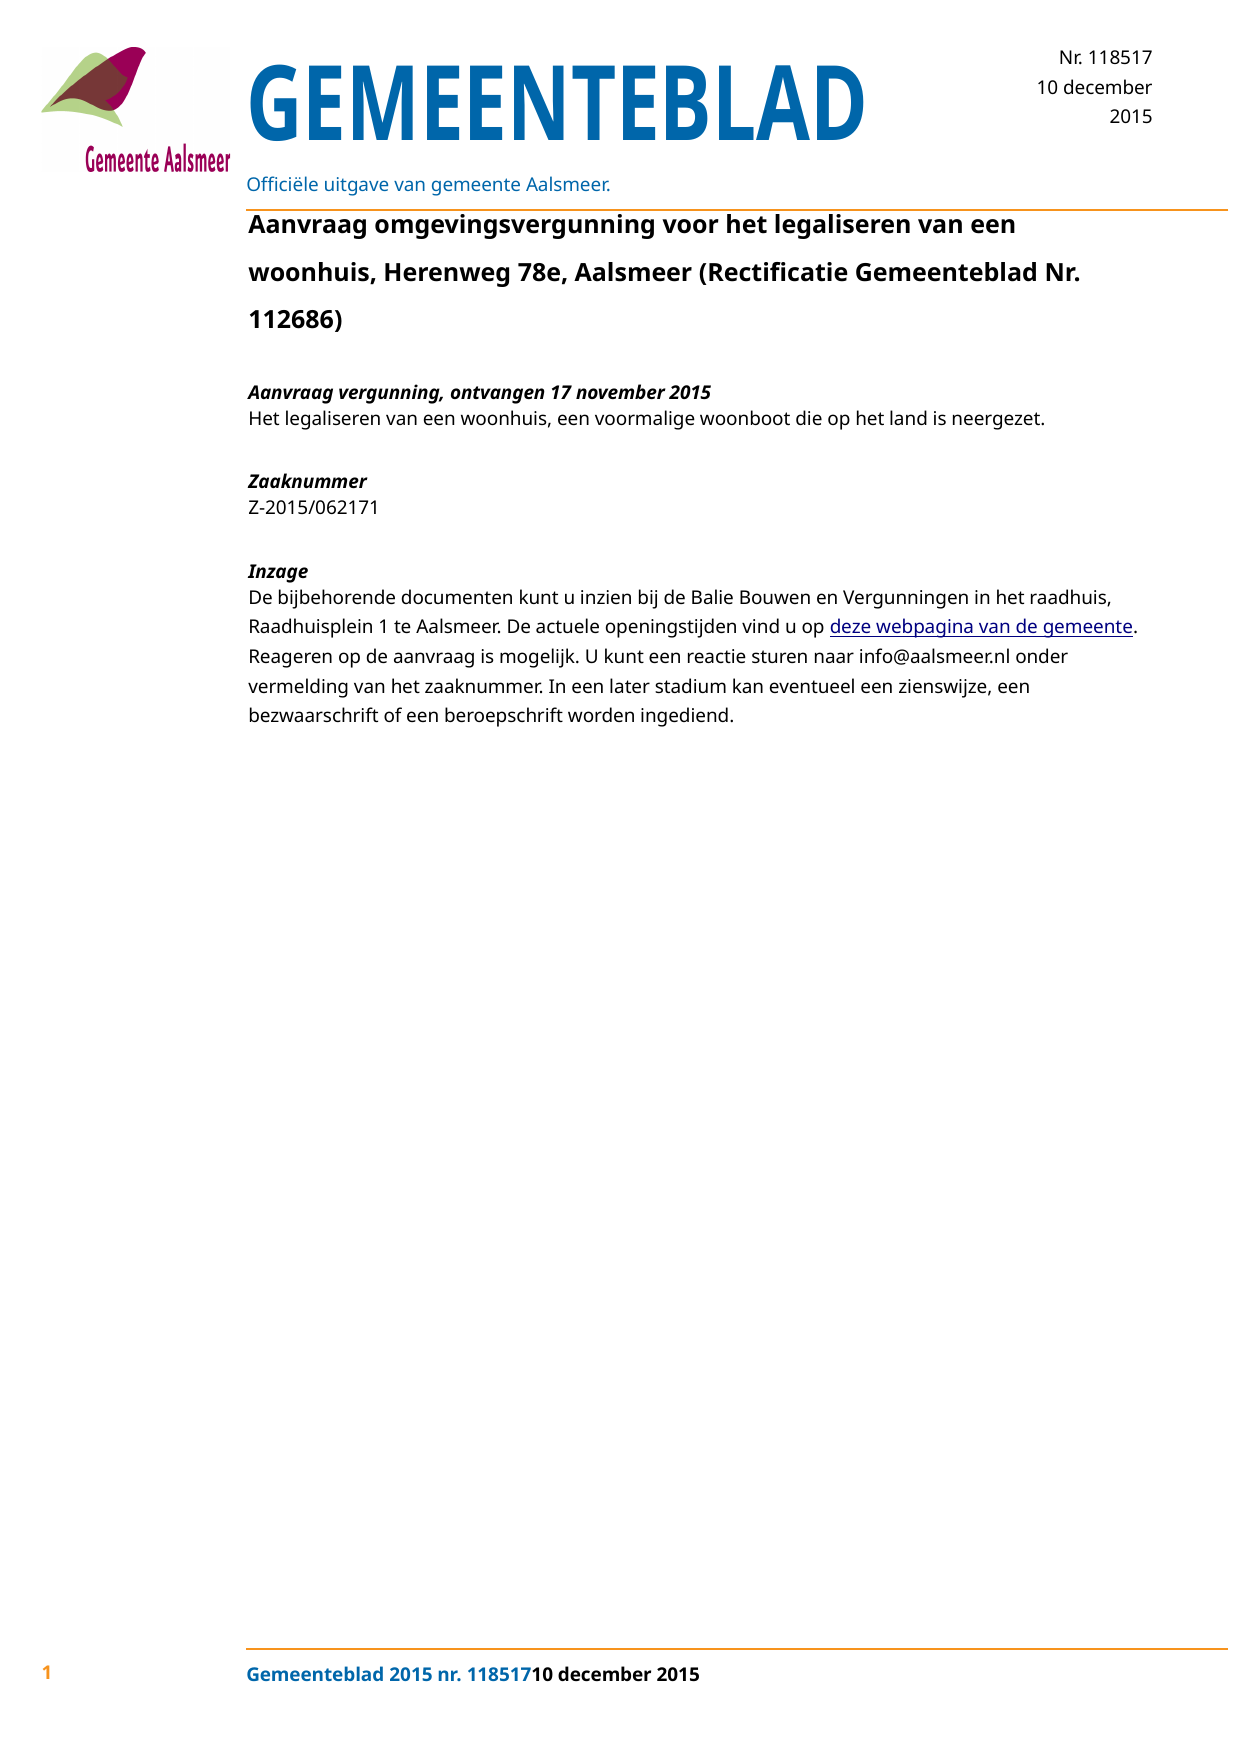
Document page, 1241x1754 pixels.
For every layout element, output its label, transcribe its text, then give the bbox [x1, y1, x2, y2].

text Het legaliseren van een woonhuis, een voormalige woonboot die op het land is neergezet. [248, 405, 1152, 431]
text Z-2015/062171 [248, 494, 1152, 520]
text Aanvraag omgevingsvergunning voor het legaliseren van een woonhuis, Herenweg 78e, Aalsmeer (Rectificatie Gemeenteblad Nr. 112686) [248, 211, 1152, 336]
text Aanvraag vergunning, ontvangen 17 november 2015 [248, 379, 1152, 405]
text De bijbehorende documenten kunt u inzien bij de Balie Bouwen en Vergunningen in het raadhuis, Raadhuisplein 1 te Aalsmeer. De actuele openingstijden vind u op deze webpagina van de gemeente. Reageren op de aanvraag is mogelijk. U kunt een reactie sturen naar info@aalsmeer.nl onder vermelding van het zaaknummer. In een later stadium kan eventueel een zienswijze, een bezwaarschrift of een beroepschrift worden ingediend. [248, 584, 1152, 728]
text Zaaknummer [248, 469, 1152, 494]
picture [41, 47, 231, 172]
text ​ [248, 753, 1152, 779]
text Inzage [248, 558, 1152, 584]
